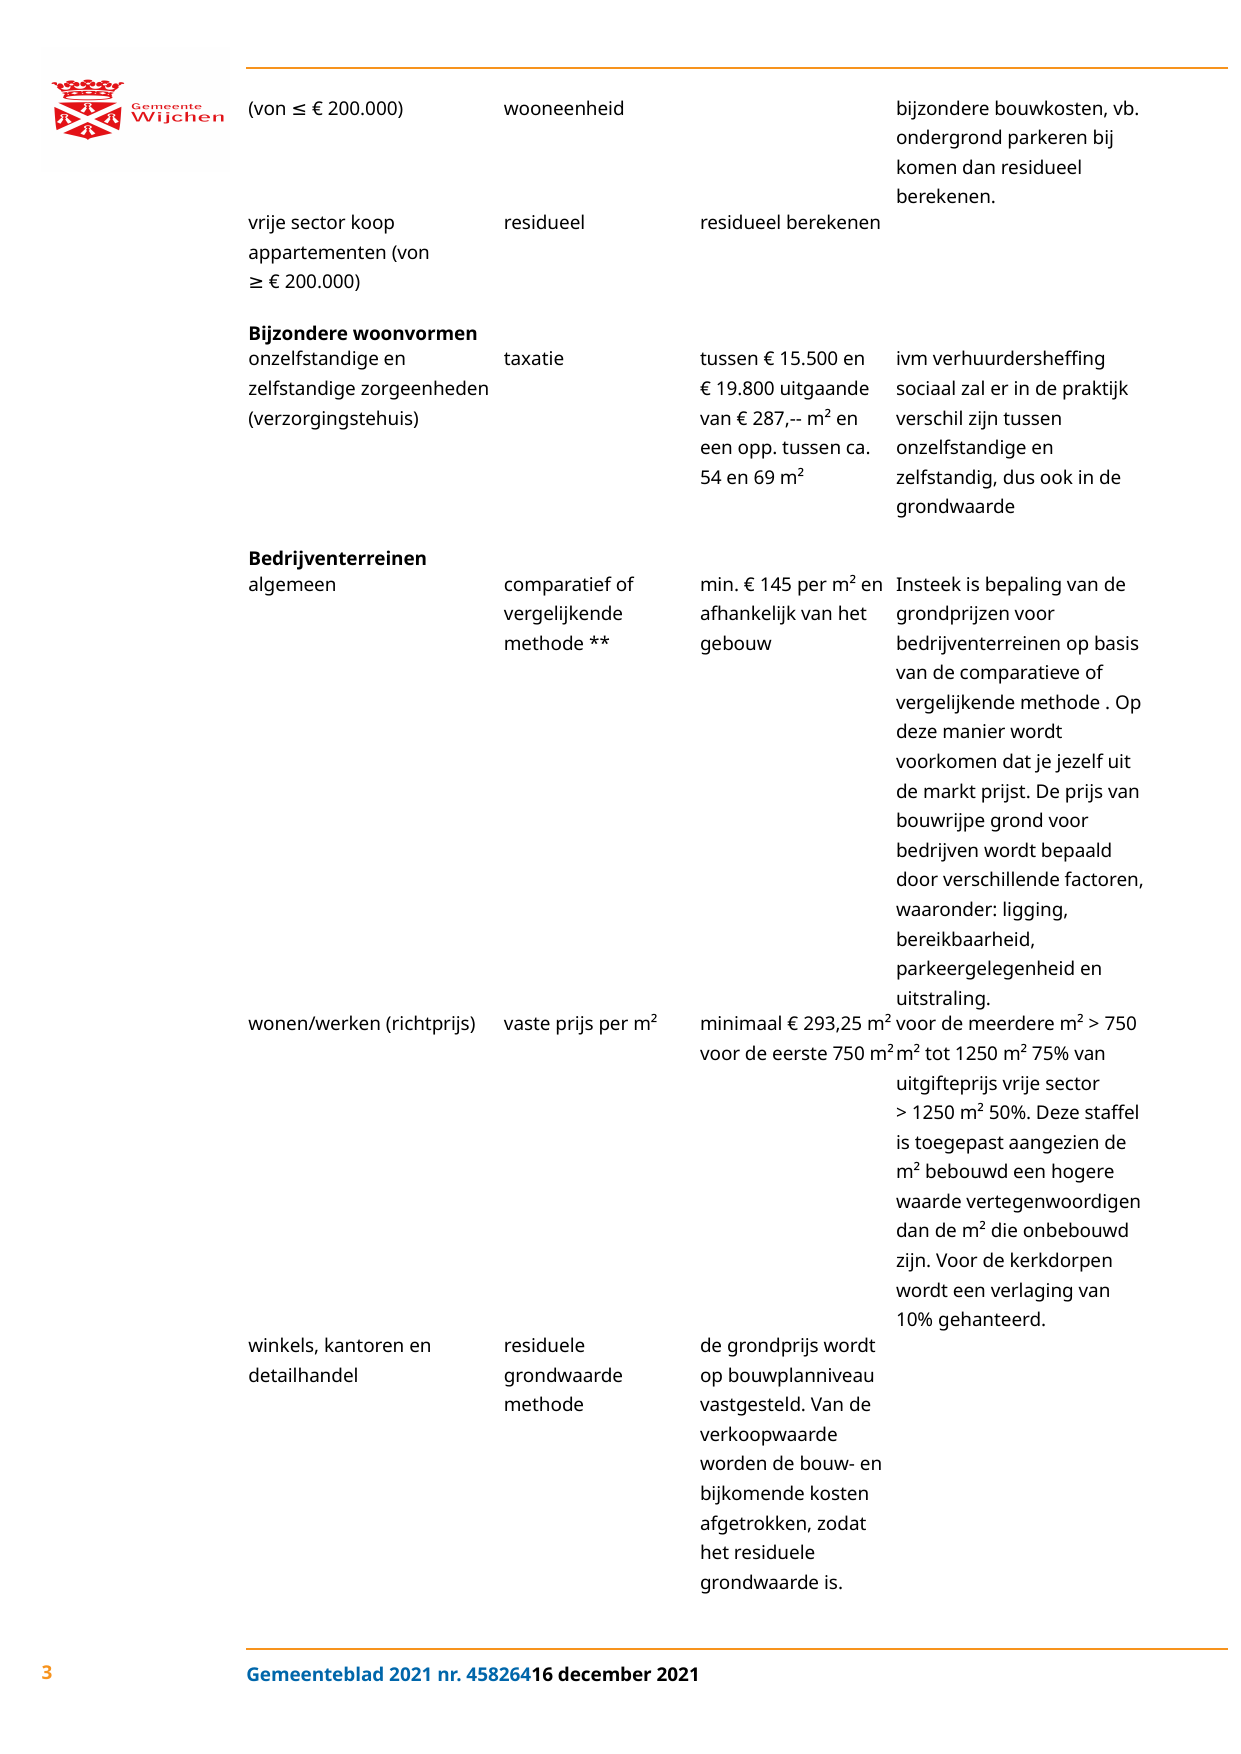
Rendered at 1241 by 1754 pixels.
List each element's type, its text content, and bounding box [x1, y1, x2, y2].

table_cell vrije sector koop appartementen (von ≥ € 200.000) [248, 209, 504, 294]
table_cell [248, 294, 504, 320]
table_cell [700, 95, 896, 209]
table_cell Bijzondere woonvormen [248, 320, 1152, 346]
table_cell [504, 294, 700, 320]
table_cell residueel [504, 209, 700, 294]
table_cell [896, 209, 1152, 294]
table_cell comparatief of vergelijkende methode ** [504, 571, 700, 1011]
table_cell winkels, kantoren en detailhandel [248, 1332, 504, 1594]
table_cell min. € 145 per m² en afhankelijk van het gebouw [700, 571, 896, 1011]
picture [41, 47, 231, 172]
table_cell vaste prijs per m² [504, 1011, 700, 1332]
table_cell minimaal € 293,25 m² voor de eerste 750 m² [700, 1011, 896, 1332]
table_cell [896, 519, 1152, 545]
table_cell [700, 294, 896, 320]
table_cell de grondprijs wordt op bouwplanniveau vastgesteld. Van de verkoopwaarde worden de bouw- en bijkomende kosten afgetrokken, zodat het residuele grondwaarde is. [700, 1332, 896, 1594]
table_cell [896, 1332, 1152, 1594]
table_cell algemeen [248, 571, 504, 1011]
table_cell [504, 519, 700, 545]
table_cell tussen € 15.500 en € 19.800 uitgaande van € 287,-- m² en een opp. tussen ca. 54 en 69 m² [700, 346, 896, 519]
table_cell ivm verhuurdersheffing sociaal zal er in de praktijk verschil zijn tussen onzelfstandige en zelfstandig, dus ook in de grondwaarde [896, 346, 1152, 519]
table_cell Insteek is bepaling van de grondprijzen voor bedrijventerreinen op basis van de comparatieve of vergelijkende methode . Op deze manier wordt voorkomen dat je jezelf uit de markt prijst. De prijs van bouwrijpe grond voor bedrijven wordt bepaald door verschillende factoren, waaronder: ligging, bereikbaarheid, parkeergelegenheid en uitstraling. [896, 571, 1152, 1011]
table_cell taxatie [504, 346, 700, 519]
table_cell Bedrijventerreinen [248, 545, 1152, 571]
table_cell [248, 519, 504, 545]
table_cell wooneenheid [504, 95, 700, 209]
table_cell (von ≤ € 200.000) [248, 95, 504, 209]
table_cell bijzondere bouwkosten, vb. ondergrond parkeren bij komen dan residueel berekenen. [896, 95, 1152, 209]
table_cell residueel berekenen [700, 209, 896, 294]
table_cell onzelfstandige en zelfstandige zorgeenheden (verzorgingstehuis) [248, 346, 504, 519]
table_cell [700, 519, 896, 545]
table_cell wonen/werken (richtprijs) [248, 1011, 504, 1332]
table_cell residuele grondwaarde methode [504, 1332, 700, 1594]
table_cell [896, 294, 1152, 320]
table_cell voor de meerdere m² > 750 m² tot 1250 m² 75% van uitgifteprijs vrije sector > 1250 m² 50%. Deze staffel is toegepast aangezien de m² bebouwd een hogere waarde vertegenwoordigen dan de m² die onbebouwd zijn. Voor de kerkdorpen wordt een verlaging van 10% gehanteerd. [896, 1011, 1152, 1332]
